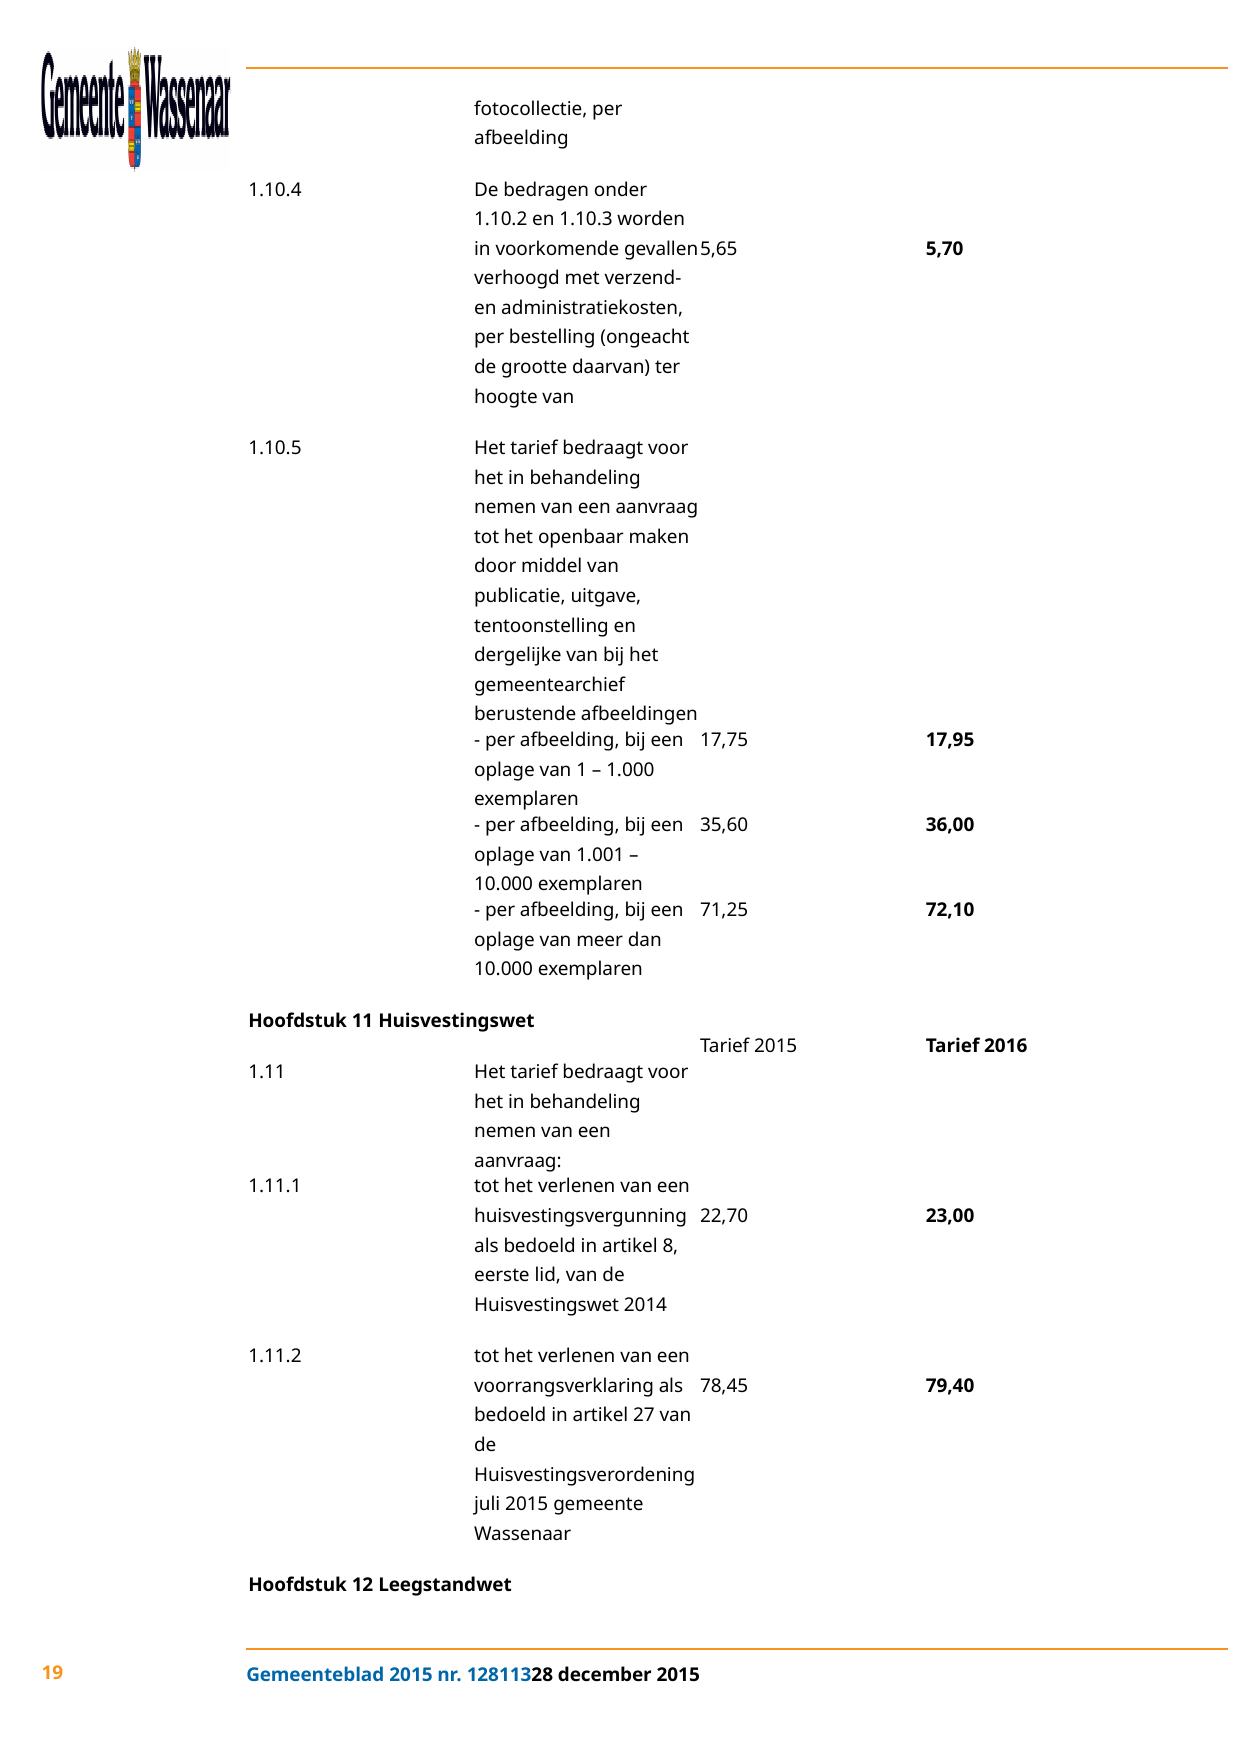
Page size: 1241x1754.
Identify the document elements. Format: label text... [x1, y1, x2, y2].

table_cell - per afbeelding, bij een oplage van 1 – 1.000 exemplaren [474, 726, 700, 811]
table_cell De bedragen onder 1.10.2 en 1.10.3 worden in voorkomende gevallen verhoogd met verzend- en administratiekosten, per bestelling (ongeacht de grootte daarvan) ter hoogte van [474, 176, 700, 409]
table_cell [248, 1033, 474, 1058]
table_cell [700, 1317, 926, 1342]
table_cell [700, 409, 926, 434]
table_cell 71,25 [700, 896, 926, 981]
table_cell [926, 434, 1152, 726]
table_cell - per afbeelding, bij een oplage van 1.001 – 10.000 exemplaren [474, 811, 700, 896]
table_cell [248, 981, 474, 1007]
table_cell 5,65 [700, 176, 926, 409]
table_cell Tarief 2015 [700, 1033, 926, 1058]
table_cell [248, 726, 474, 811]
table_cell 1.10.4 [248, 176, 474, 409]
table_cell [926, 409, 1152, 434]
table_cell Het tarief bedraagt voor het in behandeling nemen van een aanvraag tot het openbaar maken door middel van publicatie, uitgave, tentoonstelling en dergelijke van bij het gemeentearchief berustende afbeeldingen [474, 434, 700, 726]
table_cell [474, 409, 700, 434]
table_cell 1.11.2 [248, 1343, 474, 1546]
table_cell [248, 1317, 474, 1342]
table_cell 72,10 [926, 896, 1152, 981]
table_cell [248, 150, 474, 176]
table_cell tot het verlenen van een voorrangsverklaring als bedoeld in artikel 27 van de Huisvestingsverordening juli 2015 gemeente Wassenaar [474, 1343, 700, 1546]
table_cell 1.10.5 [248, 434, 474, 726]
table_cell 22,70 [700, 1173, 926, 1317]
table_cell 17,75 [700, 726, 926, 811]
table_cell Hoofdstuk 12 Leegstandwet [248, 1571, 1152, 1597]
table_cell [248, 811, 474, 896]
picture [41, 47, 231, 172]
table_cell [700, 95, 926, 150]
table_cell [248, 95, 474, 150]
table_cell [926, 95, 1152, 150]
table_cell 5,70 [926, 176, 1152, 409]
table_cell Het tarief bedraagt voor het in behandeling nemen van een aanvraag: [474, 1058, 700, 1173]
table_cell tot het verlenen van een huisvestingsvergunning als bedoeld in artikel 8, eerste lid, van de Huisvestingswet 2014 [474, 1173, 700, 1317]
table_cell 35,60 [700, 811, 926, 896]
table_cell 17,95 [926, 726, 1152, 811]
table_cell [248, 1546, 474, 1571]
table_cell 23,00 [926, 1173, 1152, 1317]
table_cell [700, 434, 926, 726]
table_cell fotocollectie, per afbeelding [474, 95, 700, 150]
table_cell Tarief 2016 [926, 1033, 1152, 1058]
table_cell [248, 896, 474, 981]
table_cell - per afbeelding, bij een oplage van meer dan 10.000 exemplaren [474, 896, 700, 981]
table_cell 36,00 [926, 811, 1152, 896]
table_cell 1.11.1 [248, 1173, 474, 1317]
table_cell [474, 1317, 700, 1342]
table_cell [926, 150, 1152, 176]
table_cell [700, 150, 926, 176]
table_cell [926, 1317, 1152, 1342]
table_cell 79,40 [926, 1343, 1152, 1546]
table_cell 1.11 [248, 1058, 474, 1173]
table_cell [248, 409, 474, 434]
table_cell [474, 150, 700, 176]
table_cell [700, 1058, 926, 1173]
table_cell 78,45 [700, 1343, 926, 1546]
table_cell Hoofdstuk 11 Huisvestingswet [248, 1007, 1152, 1032]
table_cell [474, 1033, 700, 1058]
table_cell [926, 1058, 1152, 1173]
